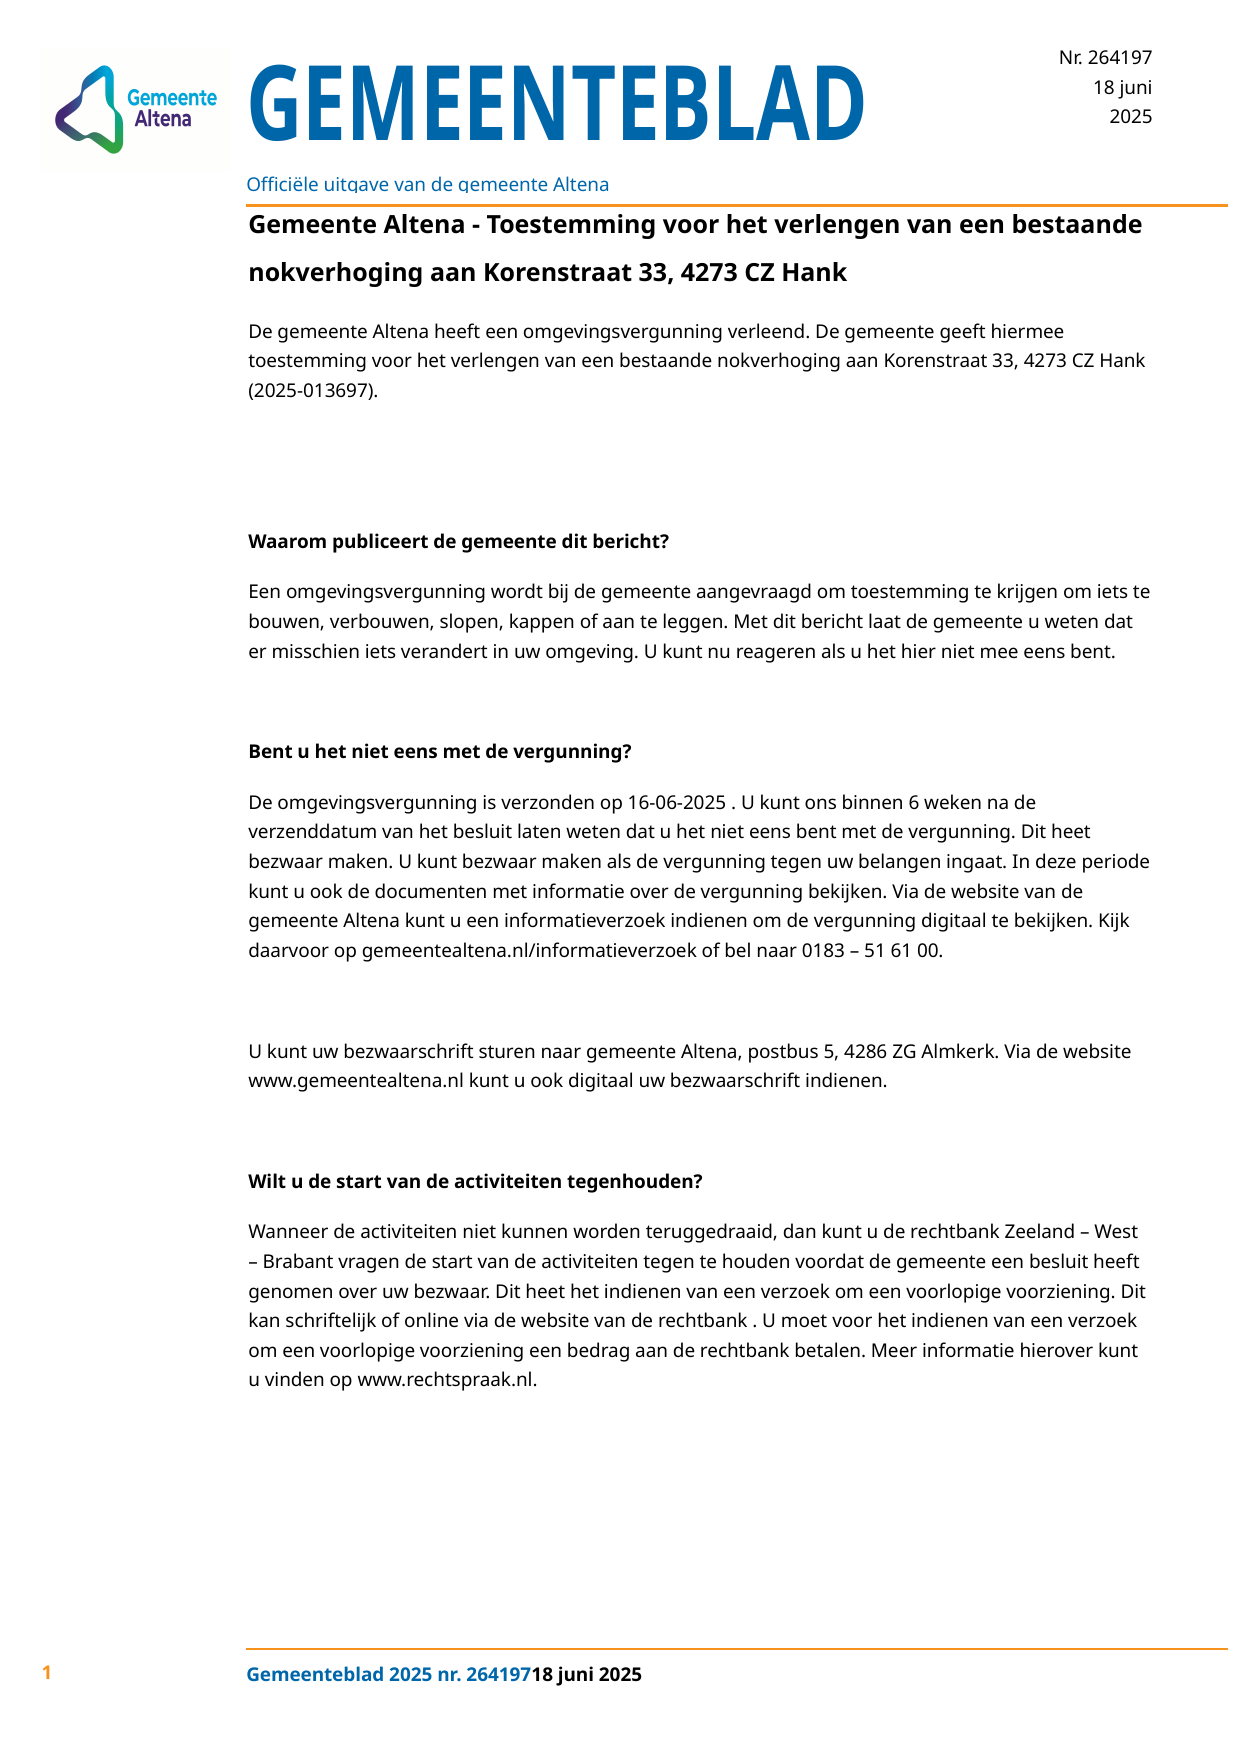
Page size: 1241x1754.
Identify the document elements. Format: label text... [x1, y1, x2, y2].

text Waarom publiceert de gemeente dit bericht? [248, 528, 1152, 554]
text Gemeente Altena - Toestemming voor het verlengen van een bestaande nokverhoging aan Korenstraat 33, 4273 CZ Hank [248, 207, 1152, 288]
text U kunt uw bezwaarschrift sturen naar gemeente Altena, postbus 5, 4286 ZG Almkerk. Via de website www.gemeentealtena.nl kunt u ook digitaal uw bezwaarschrift indienen. [248, 1038, 1152, 1093]
text Wanneer de activiteiten niet kunnen worden teruggedraaid, dan kunt u de rechtbank Zeeland – West – Brabant vragen de start van de activiteiten tegen te houden voordat de gemeente een besluit heeft genomen over uw bezwaar. Dit heet het indienen van een verzoek om een voorlopige voorziening. Dit kan schriftelijk of online via de website van de rechtbank . U moet voor het indienen van een verzoek om een voorlopige voorziening een bedrag aan de rechtbank betalen. Meer informatie hierover kunt u vinden op www.rechtspraak.nl. [248, 1219, 1152, 1392]
text Een omgevingsvergunning wordt bij de gemeente aangevraagd om toestemming te krijgen om iets te bouwen, verbouwen, slopen, kappen of aan te leggen. Met dit bericht laat de gemeente u weten dat er misschien iets verandert in uw omgeving. U kunt nu reageren als u het hier niet mee eens bent. [248, 579, 1152, 664]
picture [41, 47, 231, 172]
text De omgevingsvergunning is verzonden op 16-06-2025 . U kunt ons binnen 6 weken na de verzenddatum van het besluit laten weten dat u het niet eens bent met de vergunning. Dit heet bezwaar maken. U kunt bezwaar maken als de vergunning tegen uw belangen ingaat. In deze periode kunt u ook de documenten met informatie over de vergunning bekijken. Via de website van de gemeente Altena kunt u een informatieverzoek indienen om de vergunning digitaal te bekijken. Kijk daarvoor op gemeentealtena.nl/informatieverzoek of bel naar 0183 – 51 61 00. [248, 789, 1152, 963]
text Bent u het niet eens met de vergunning? [248, 739, 1152, 764]
text De gemeente Altena heeft een omgevingsvergunning verleend. De gemeente geeft hiermee toestemming voor het verlengen van een bestaande nokverhoging aan Korenstraat 33, 4273 CZ Hank (2025-013697). [248, 318, 1152, 403]
text Wilt u de start van de activiteiten tegenhouden? [248, 1168, 1152, 1194]
